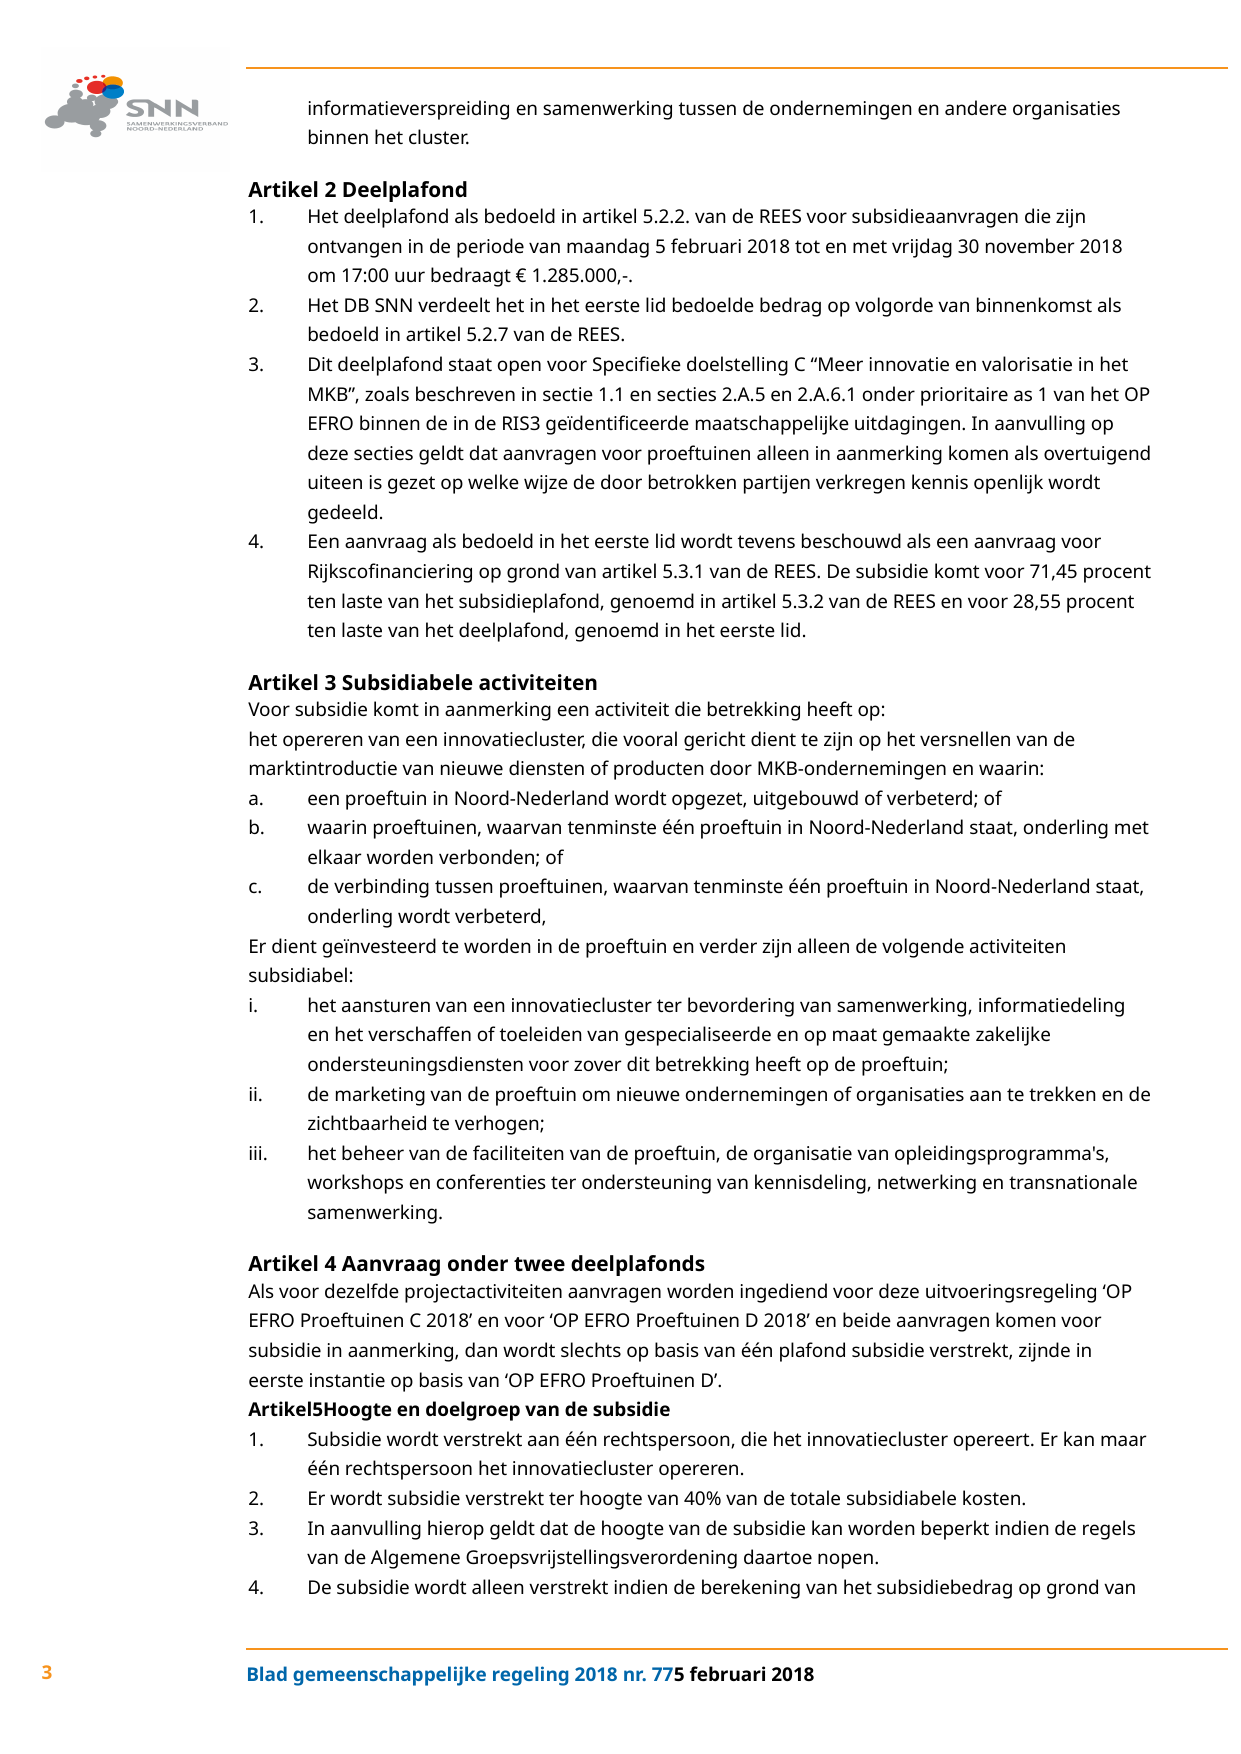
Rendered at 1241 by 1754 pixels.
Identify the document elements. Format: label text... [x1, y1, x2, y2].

list een proeftuin in Noord-Nederland wordt opgezet, uitgebouwd of verbeterd; of [248, 785, 1152, 811]
list het aansturen van een innovatiecluster ter bevordering van samenwerking, informatiedeling en het verschaffen of toeleiden van gespecialiseerde en op maat gemaakte zakelijke ondersteuningsdiensten voor zover dit betrekking heeft op de proeftuin; [248, 992, 1152, 1077]
list Dit deelplafond staat open voor Specifieke doelstelling C “Meer innovatie en valorisatie in het MKB”, zoals beschreven in sectie 1.1 en secties 2.A.5 en 2.A.6.1 onder prioritaire as 1 van het OP EFRO binnen de in de RIS3 geïdentificeerde maatschappelijke uitdagingen. In aanvulling op deze secties geldt dat aanvragen voor proeftuinen alleen in aanmerking komen als overtuigend uiteen is gezet op welke wijze de door betrokken partijen verkregen kennis openlijk wordt gedeeld. [248, 351, 1152, 525]
text Als voor dezelfde projectactiviteiten aanvragen worden ingediend voor deze uitvoeringsregeling ‘OP EFRO Proeftuinen C 2018’ en voor ‘OP EFRO Proeftuinen D 2018’ en beide aanvragen komen voor subsidie in aanmerking, dan wordt slechts op basis van één plafond subsidie verstrekt, zijnde in eerste instantie op basis van ‘OP EFRO Proeftuinen D’. [248, 1278, 1152, 1392]
list Er wordt subsidie verstrekt ter hoogte van 40% van de totale subsidiabele kosten. [248, 1485, 1152, 1511]
text Artikel 4 Aanvraag onder twee deelplafonds [248, 1249, 1152, 1278]
list In aanvulling hierop geldt dat de hoogte van de subsidie kan worden beperkt indien de regels van de Algemene Groepsvrijstellingsverordening daartoe nopen. [248, 1515, 1152, 1570]
text Artikel5Hoogte en doelgroep van de subsidie [248, 1396, 1152, 1422]
text Voor subsidie komt in aanmerking een activiteit die betrekking heeft op: [248, 696, 1152, 722]
list het beheer van de faciliteiten van de proeftuin, de organisatie van opleidingsprogramma's, workshops en conferenties ter ondersteuning van kennisdeling, netwerking en transnationale samenwerking. [248, 1140, 1152, 1225]
list de verbinding tussen proeftuinen, waarvan tenminste één proeftuin in Noord-Nederland staat, onderling wordt verbeterd, [248, 874, 1152, 929]
list De subsidie wordt alleen verstrekt indien de berekening van het subsidiebedrag op grond van [248, 1574, 1152, 1599]
text Artikel 3 Subsidiabele activiteiten [248, 668, 1152, 696]
list Een aanvraag als bedoeld in het eerste lid wordt tevens beschouwd als een aanvraag voor Rijkscofinanciering op grond van artikel 5.3.1 van de REES. De subsidie komt voor 71,45 procent ten laste van het subsidieplafond, genoemd in artikel 5.3.2 van de REES en voor 28,55 procent ten laste van het deelplafond, genoemd in het eerste lid. [248, 529, 1152, 643]
list de marketing van de proeftuin om nieuwe ondernemingen of organisaties aan te trekken en de zichtbaarheid te verhogen; [248, 1081, 1152, 1136]
text Artikel 2 Deelplafond [248, 175, 1152, 203]
list Subsidie wordt verstrekt aan één rechtspersoon, die het innovatiecluster opereert. Er kan maar één rechtspersoon het innovatiecluster opereren. [248, 1426, 1152, 1481]
list informatieverspreiding en samenwerking tussen de ondernemingen en andere organisaties binnen het cluster. [248, 95, 1152, 150]
picture [41, 47, 231, 172]
list Het deelplafond als bedoeld in artikel 5.2.2. van de REES voor subsidieaanvragen die zijn ontvangen in de periode van maandag 5 februari 2018 tot en met vrijdag 30 november 2018 om 17:00 uur bedraagt € 1.285.000,-. [248, 203, 1152, 288]
list Het DB SNN verdeelt het in het eerste lid bedoelde bedrag op volgorde van binnenkomst als bedoeld in artikel 5.2.7 van de REES. [248, 292, 1152, 347]
text het opereren van een innovatiecluster, die vooral gericht dient te zijn op het versnellen van de marktintroductie van nieuwe diensten of producten door MKB-ondernemingen en waarin: [248, 726, 1152, 781]
text Er dient geïnvesteerd te worden in de proeftuin en verder zijn alleen de volgende activiteiten subsidiabel: [248, 933, 1152, 988]
list waarin proeftuinen, waarvan tenminste één proeftuin in Noord-Nederland staat, onderling met elkaar worden verbonden; of [248, 814, 1152, 870]
